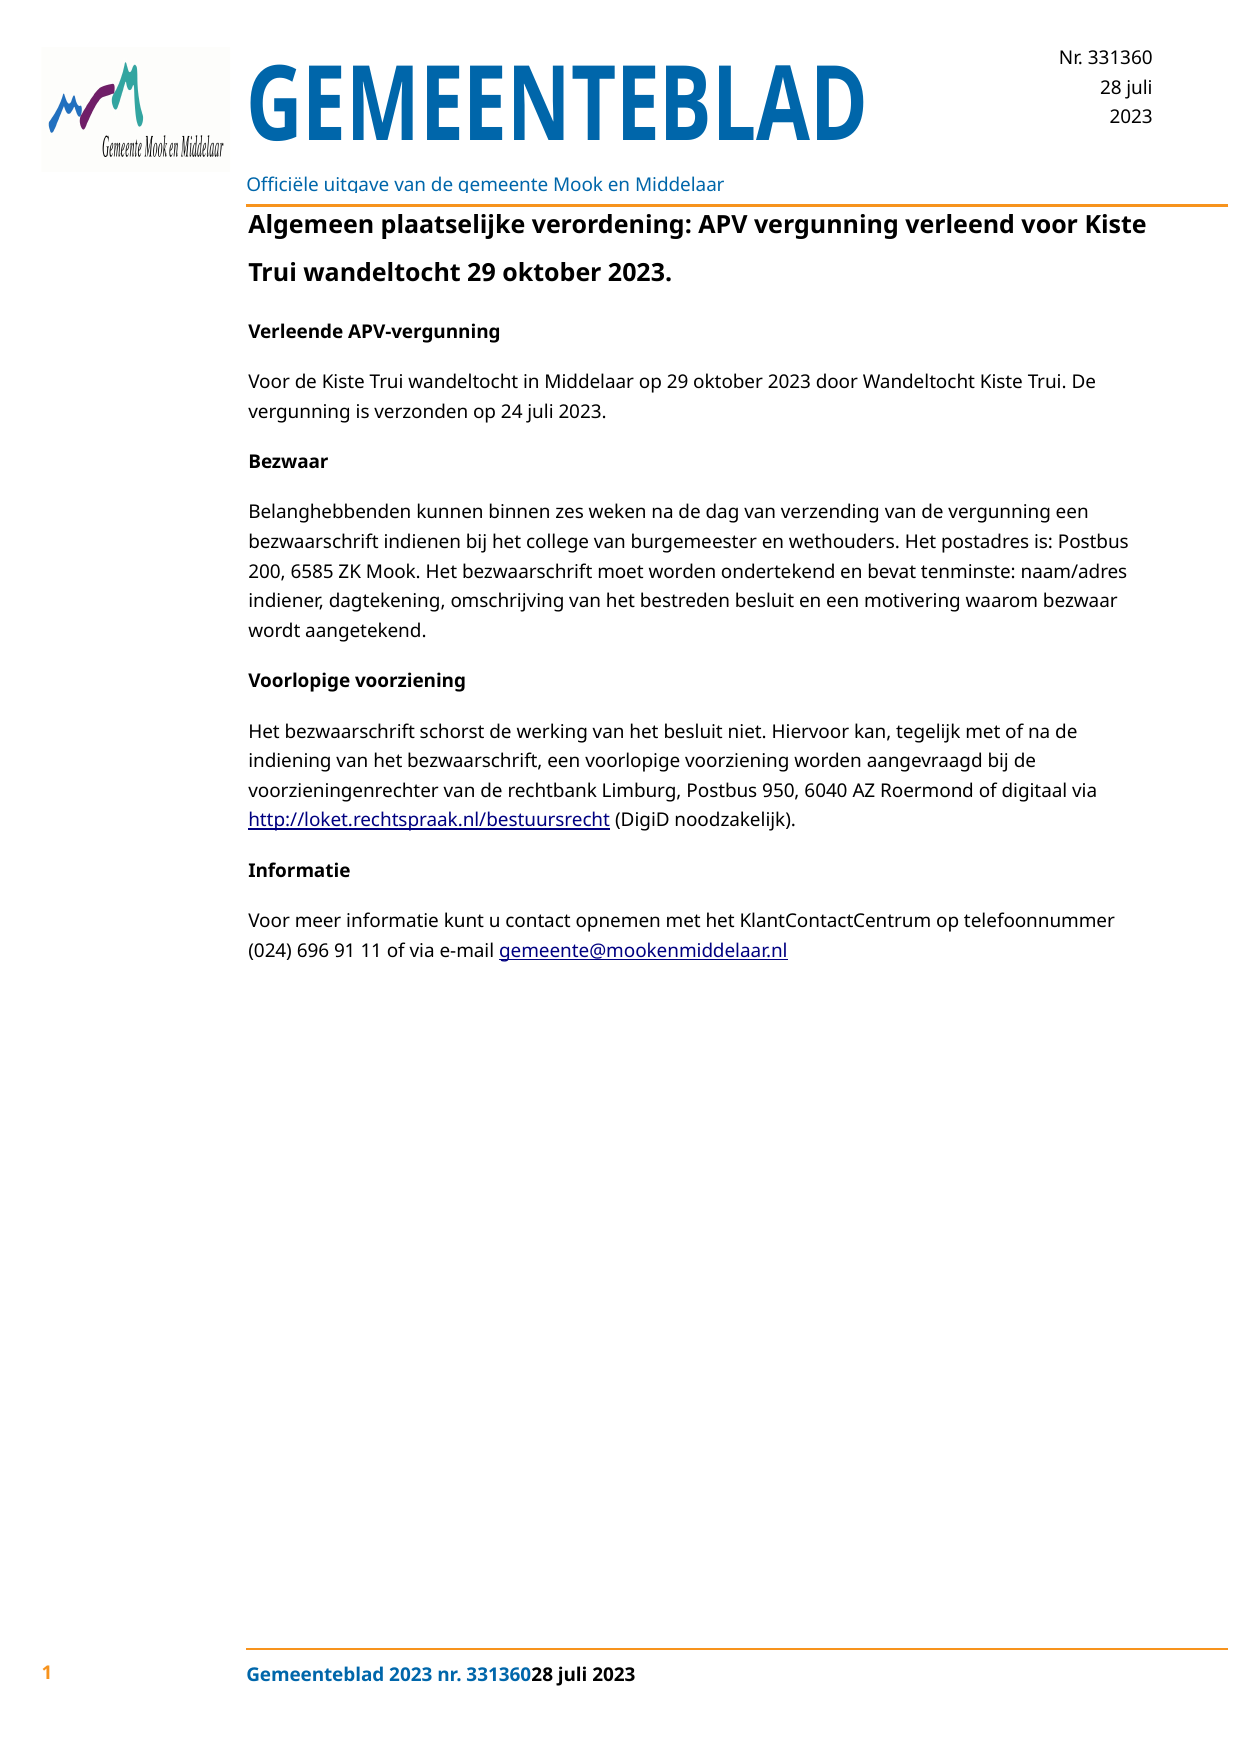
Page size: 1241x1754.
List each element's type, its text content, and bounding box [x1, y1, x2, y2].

picture [41, 47, 231, 172]
text Het bezwaarschrift schorst de werking van het besluit niet. Hiervoor kan, tegelijk met of na de indiening van het bezwaarschrift, een voorlopige voorziening worden aangevraagd bij de voorzieningenrechter van de rechtbank Limburg, Postbus 950, 6040 AZ Roermond of digitaal via http://loket.rechtspraak.nl/bestuursrecht (DigiD noodzakelijk). [248, 718, 1152, 832]
text Algemeen plaatselijke verordening: APV vergunning verleend voor Kiste Trui wandeltocht 29 oktober 2023. [248, 207, 1152, 288]
text Voorlopige voorziening [248, 667, 1152, 693]
text Verleende APV-vergunning [248, 318, 1152, 344]
text Informatie [248, 857, 1152, 883]
text Voor de Kiste Trui wandeltocht in Middelaar op 29 oktober 2023 door Wandeltocht Kiste Trui. De vergunning is verzonden op 24 juli 2023. [248, 368, 1152, 424]
text Voor meer informatie kunt u contact opnemen met het KlantContactCentrum op telefoonnummer (024) 696 91 11 of via e-mail gemeente@mookenmiddelaar.nl [248, 907, 1152, 963]
text Belanghebbenden kunnen binnen zes weken na de dag van verzending van de vergunning een bezwaarschrift indienen bij het college van burgemeester en wethouders. Het postadres is: Postbus 200, 6585 ZK Mook. Het bezwaarschrift moet worden ondertekend en bevat tenminste: naam/adres indiener, dagtekening, omschrijving van het bestreden besluit en een motivering waarom bezwaar wordt aangetekend. [248, 499, 1152, 643]
text Bezwaar [248, 448, 1152, 474]
